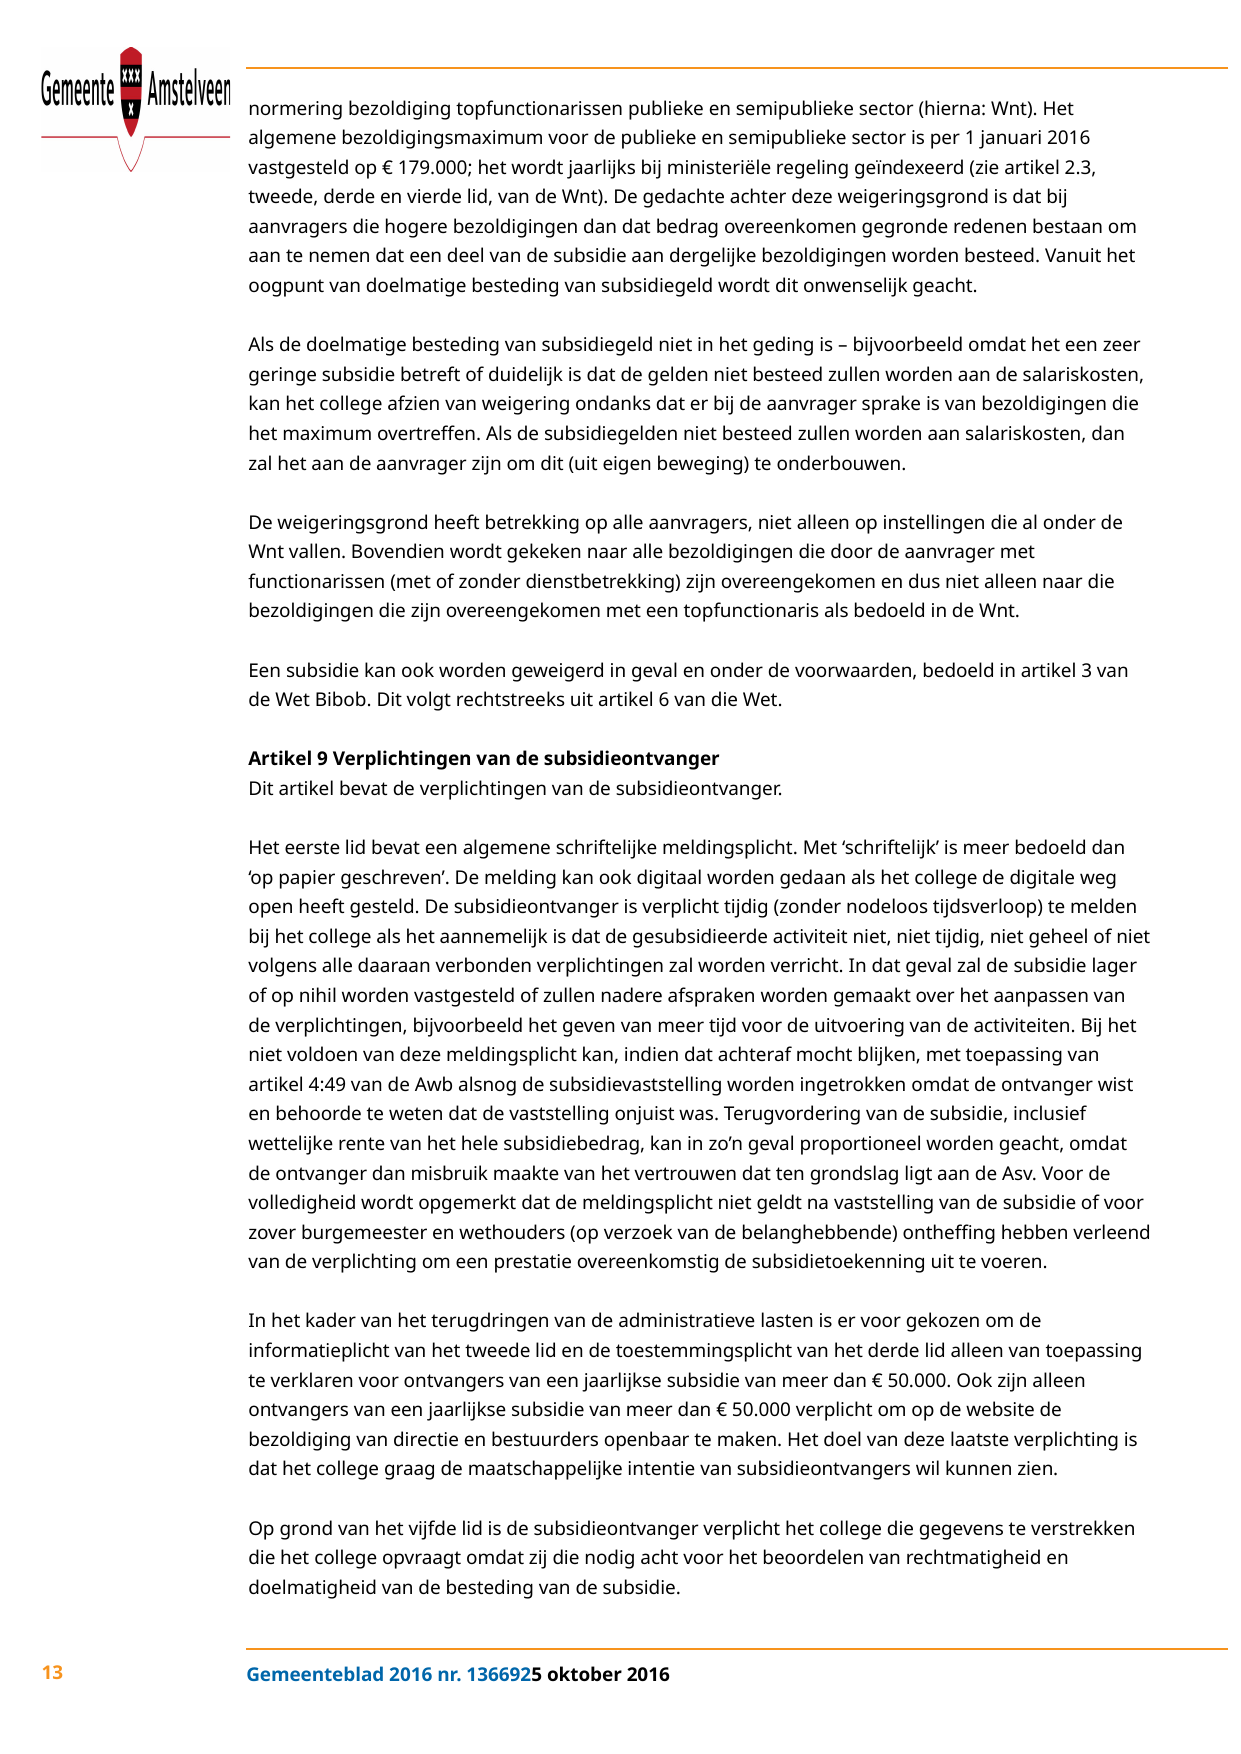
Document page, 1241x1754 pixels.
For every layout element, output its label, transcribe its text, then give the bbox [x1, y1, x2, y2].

text Op grond van het vijfde lid is de subsidieontvanger verplicht het college die gegevens te verstrekken die het college opvraagt omdat zij die nodig acht voor het beoordelen van rechtmatigheid en doelmatigheid van de besteding van de subsidie. [248, 1515, 1152, 1600]
text normering bezoldiging topfunctionarissen publieke en semipublieke sector (hierna: Wnt). Het algemene bezoldigingsmaximum voor de publieke en semipublieke sector is per 1 januari 2016 vastgesteld op € 179.000; het wordt jaarlijks bij ministeriële regeling geïndexeerd (zie artikel 2.3, tweede, derde en vierde lid, van de Wnt). De gedachte achter deze weigeringsgrond is dat bij aanvragers die hogere bezoldigingen dan dat bedrag overeenkomen gegronde redenen bestaan om aan te nemen dat een deel van de subsidie aan dergelijke bezoldigingen worden besteed. Vanuit het oogpunt van doelmatige besteding van subsidiegeld wordt dit onwenselijk geacht. [248, 95, 1152, 298]
text In het kader van het terugdringen van de administratieve lasten is er voor gekozen om de informatieplicht van het tweede lid en de toestemmingsplicht van het derde lid alleen van toepassing te verklaren voor ontvangers van een jaarlijkse subsidie van meer dan € 50.000. Ook zijn alleen ontvangers van een jaarlijkse subsidie van meer dan € 50.000 verplicht om op de website de bezoldiging van directie en bestuurders openbaar te maken. Het doel van deze laatste verplichting is dat het college graag de maatschappelijke intentie van subsidieontvangers wil kunnen zien. [248, 1308, 1152, 1481]
text Het eerste lid bevat een algemene schriftelijke meldingsplicht. Met ‘schriftelijk’ is meer bedoeld dan ‘op papier geschreven’. De melding kan ook digitaal worden gedaan als het college de digitale weg open heeft gesteld. De subsidieontvanger is verplicht tijdig (zonder nodeloos tijdsverloop) te melden bij het college als het aannemelijk is dat de gesubsidieerde activiteit niet, niet tijdig, niet geheel of niet volgens alle daaraan verbonden verplichtingen zal worden verricht. In dat geval zal de subsidie lager of op nihil worden vastgesteld of zullen nadere afspraken worden gemaakt over het aanpassen van de verplichtingen, bijvoorbeeld het geven van meer tijd voor de uitvoering van de activiteiten. Bij het niet voldoen van deze meldingsplicht kan, indien dat achteraf mocht blijken, met toepassing van artikel 4:49 van de Awb alsnog de subsidievaststelling worden ingetrokken omdat de ontvanger wist en behoorde te weten dat de vaststelling onjuist was. Terugvordering van de subsidie, inclusief wettelijke rente van het hele subsidiebedrag, kan in zo’n geval proportioneel worden geacht, omdat de ontvanger dan misbruik maakte van het vertrouwen dat ten grondslag ligt aan de Asv. Voor de volledigheid wordt opgemerkt dat de meldingsplicht niet geldt na vaststelling van de subsidie of voor zover burgemeester en wethouders (op verzoek van de belanghebbende) ontheffing hebben verleend van de verplichting om een prestatie overeenkomstig de subsidietoekenning uit te voeren. [248, 834, 1152, 1274]
text De weigeringsgrond heeft betrekking op alle aanvragers, niet alleen op instellingen die al onder de Wnt vallen. Bovendien wordt gekeken naar alle bezoldigingen die door de aanvrager met functionarissen (met of zonder dienstbetrekking) zijn overeengekomen en dus niet alleen naar die bezoldigingen die zijn overeengekomen met een topfunctionaris als bedoeld in de Wnt. [248, 509, 1152, 623]
text Als de doelmatige besteding van subsidiegeld niet in het geding is – bijvoorbeeld omdat het een zeer geringe subsidie betreft of duidelijk is dat de gelden niet besteed zullen worden aan de salariskosten, kan het college afzien van weigering ondanks dat er bij de aanvrager sprake is van bezoldigingen die het maximum overtreffen. Als de subsidiegelden niet besteed zullen worden aan salariskosten, dan zal het aan de aanvrager zijn om dit (uit eigen beweging) te onderbouwen. [248, 331, 1152, 476]
text Een subsidie kan ook worden geweigerd in geval en onder de voorwaarden, bedoeld in artikel 3 van de Wet Bibob. Dit volgt rechtstreeks uit artikel 6 van die Wet. [248, 657, 1152, 712]
text Dit artikel bevat de verplichtingen van de subsidieontvanger. [248, 775, 1152, 801]
text Artikel 9 Verplichtingen van de subsidieontvanger [248, 746, 1152, 771]
picture [41, 47, 231, 172]
